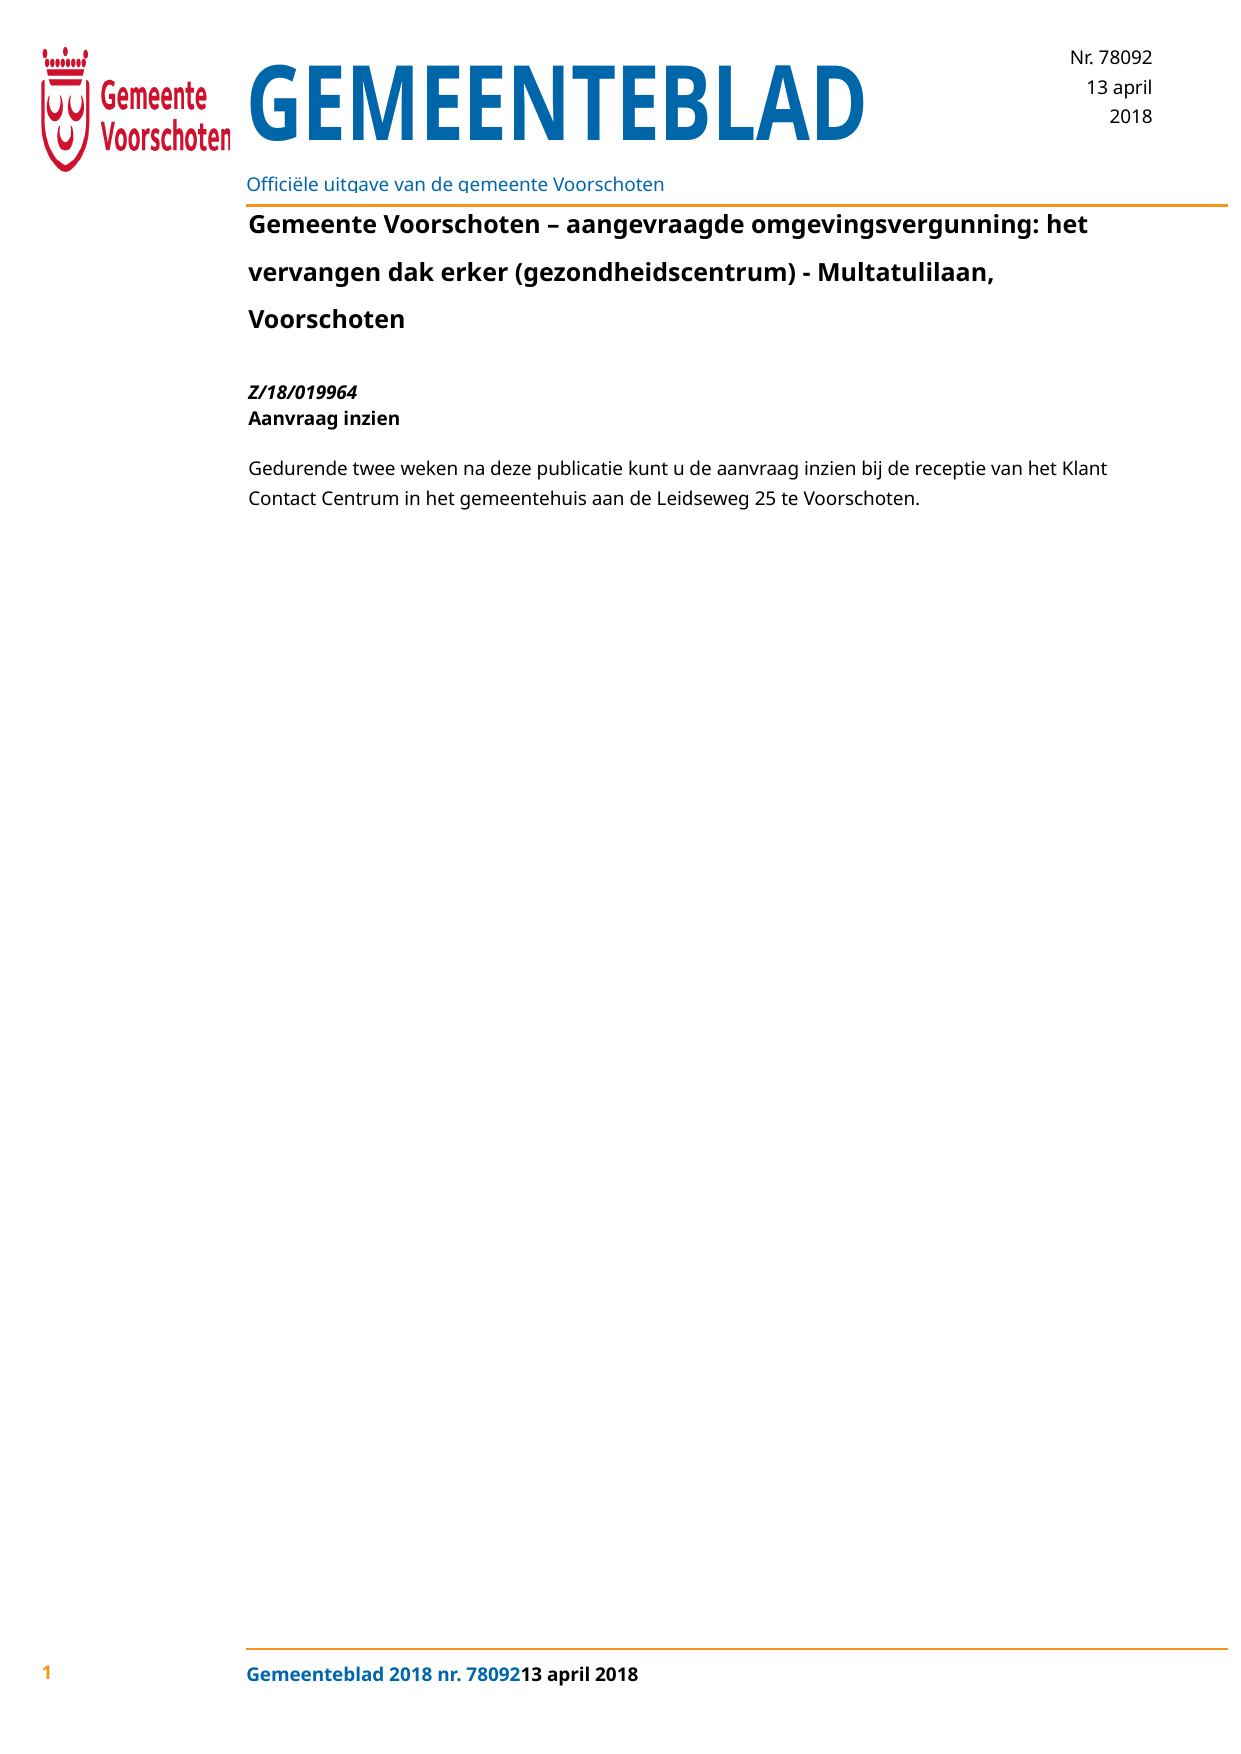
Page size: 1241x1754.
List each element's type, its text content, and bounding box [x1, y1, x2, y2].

text Gedurende twee weken na deze publicatie kunt u de aanvraag inzien bij de receptie van het Klant Contact Centrum in het gemeentehuis aan de Leidseweg 25 te Voorschoten. [248, 455, 1152, 511]
picture [41, 47, 231, 172]
text Aanvraag inzien [248, 405, 1152, 431]
text Z/18/019964 [248, 379, 1152, 405]
text Gemeente Voorschoten – aangevraagde omgevingsvergunning: het vervangen dak erker (gezondheidscentrum) - Multatulilaan, Voorschoten [248, 207, 1152, 336]
